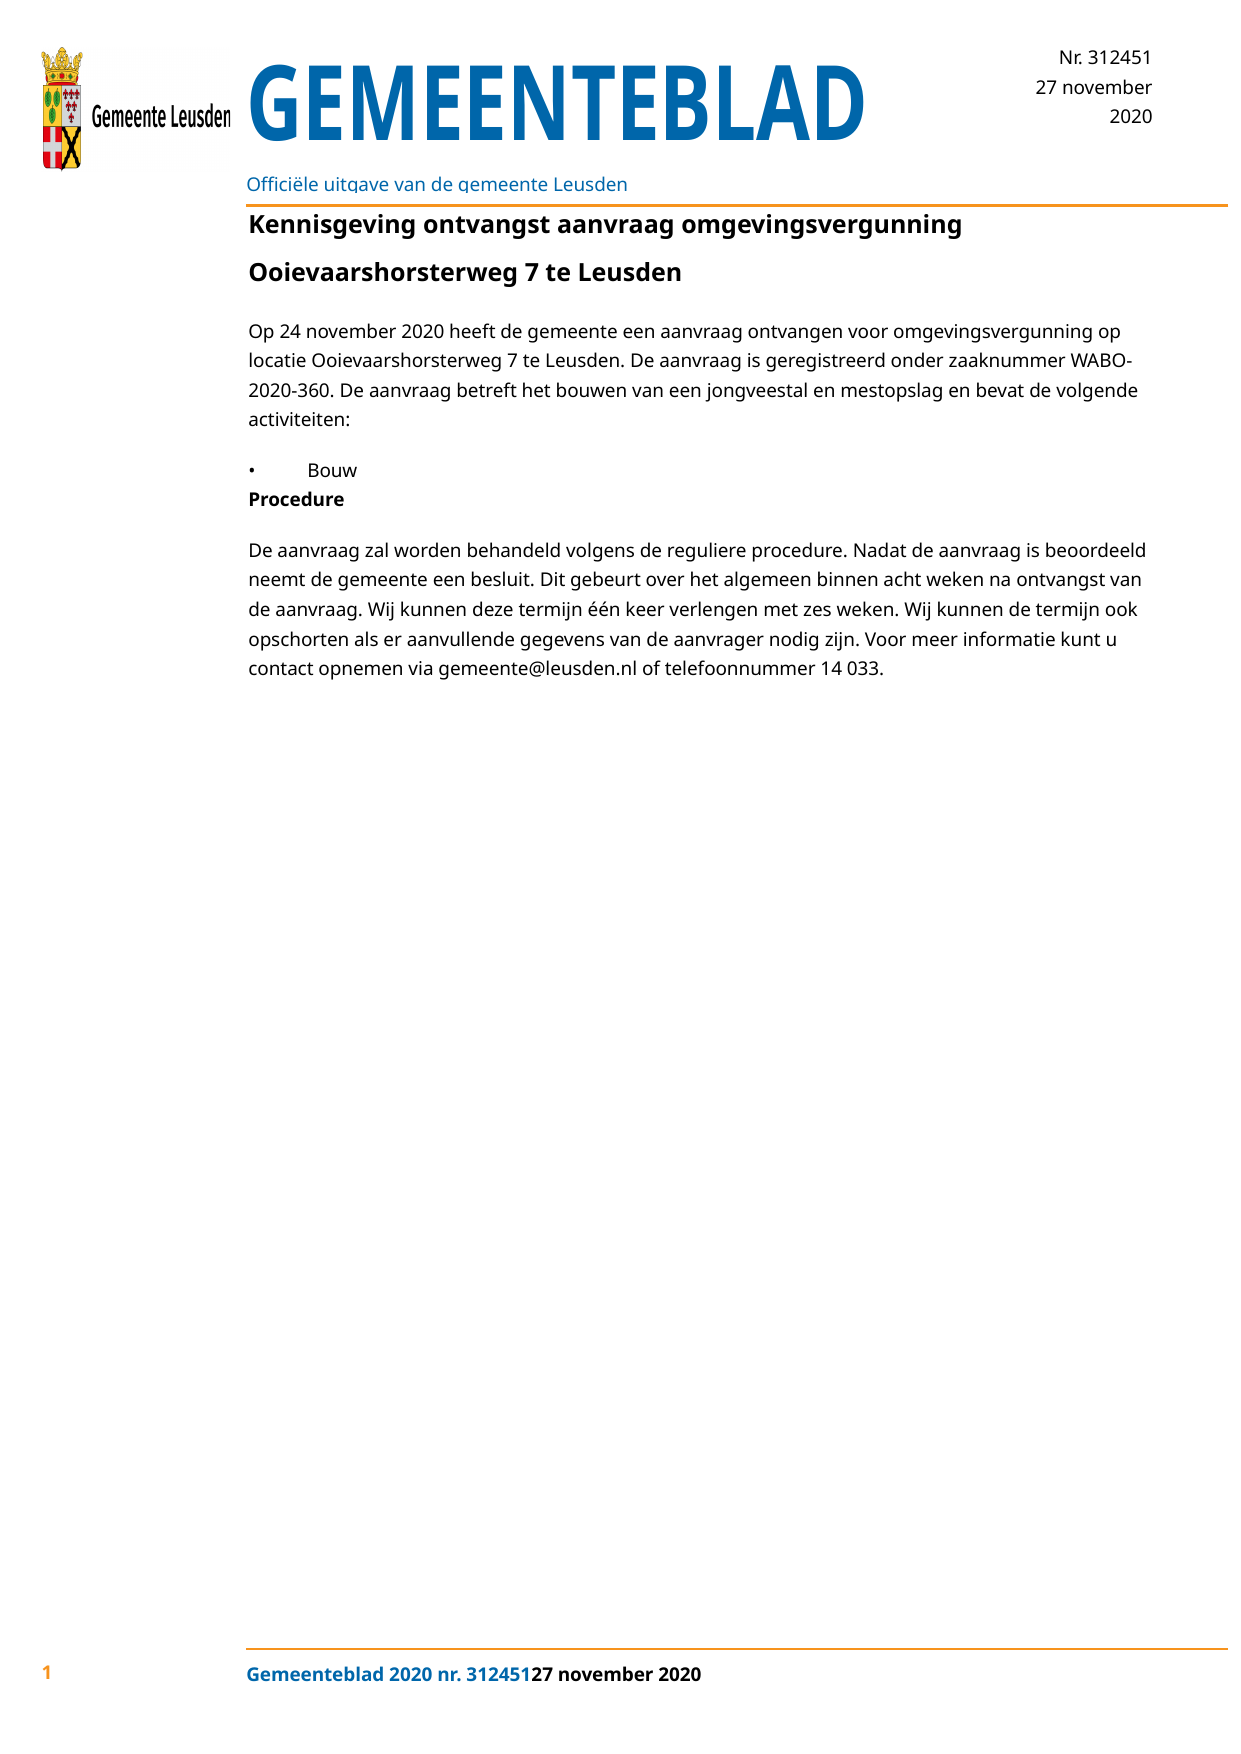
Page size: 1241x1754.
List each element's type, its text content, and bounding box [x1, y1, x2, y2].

text Kennisgeving ontvangst aanvraag omgevingsvergunning Ooievaarshorsterweg 7 te Leusden [248, 207, 1152, 288]
text Op 24 november 2020 heeft de gemeente een aanvraag ontvangen voor omgevingsvergunning op locatie Ooievaarshorsterweg 7 te Leusden. De aanvraag is geregistreerd onder zaaknummer WABO-2020-360. De aanvraag betreft het bouwen van een jongveestal en mestopslag en bevat de volgende activiteiten: [248, 318, 1152, 432]
picture [41, 47, 231, 172]
text De aanvraag zal worden behandeld volgens de reguliere procedure. Nadat de aanvraag is beoordeeld neemt de gemeente een besluit. Dit gebeurt over het algemeen binnen acht weken na ontvangst van de aanvraag. Wij kunnen deze termijn één keer verlengen met zes weken. Wij kunnen de termijn ook opschorten als er aanvullende gegevens van de aanvrager nodig zijn. Voor meer informatie kunt u contact opnemen via gemeente@leusden.nl of telefoonnummer 14 033. [248, 537, 1152, 681]
list Bouw [248, 457, 1152, 483]
text Procedure [248, 487, 1152, 512]
